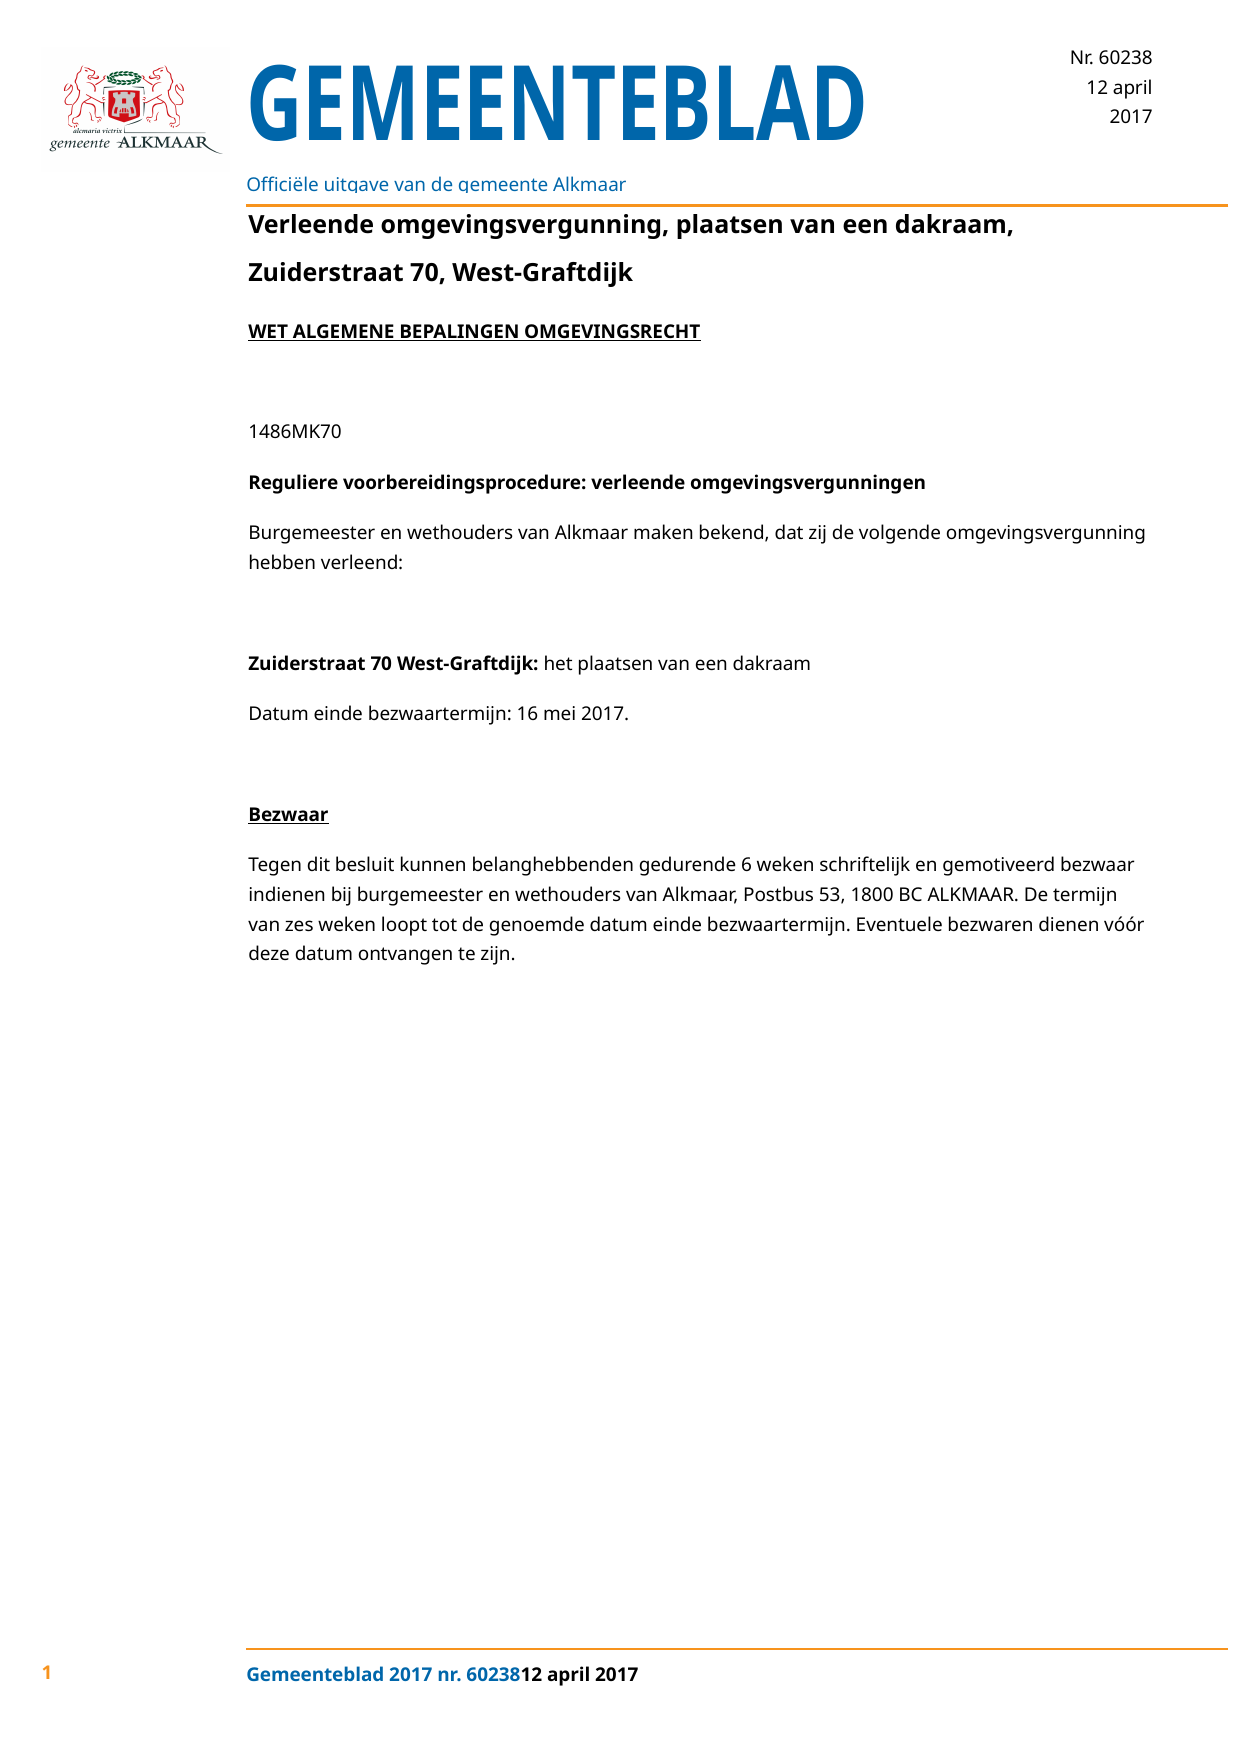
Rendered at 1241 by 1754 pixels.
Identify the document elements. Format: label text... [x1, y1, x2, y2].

text Zuiderstraat 70 West-Graftdijk: het plaatsen van een dakraam [248, 650, 1152, 676]
text 1486MK70 [248, 419, 1152, 444]
text Reguliere voorbereidingsprocedure: verleende omgevingsvergunningen [248, 469, 1152, 495]
picture [41, 47, 231, 172]
text Bezwaar [248, 801, 1152, 827]
text Datum einde bezwaartermijn: 16 mei 2017. [248, 700, 1152, 726]
text WET ALGEMENE BEPALINGEN OMGEVINGSRECHT [248, 318, 1152, 344]
text Verleende omgevingsvergunning, plaatsen van een dakraam, Zuiderstraat 70, West-Graftdijk [248, 207, 1152, 288]
text Burgemeester en wethouders van Alkmaar maken bekend, dat zij de volgende omgevingsvergunning hebben verleend: [248, 519, 1152, 575]
text Tegen dit besluit kunnen belanghebbenden gedurende 6 weken schriftelijk en gemotiveerd bezwaar indienen bij burgemeester en wethouders van Alkmaar, Postbus 53, 1800 BC ALKMAAR. De termijn van zes weken loopt tot de genoemde datum einde bezwaartermijn. Eventuele bezwaren dienen vóór deze datum ontvangen te zijn. [248, 852, 1152, 966]
